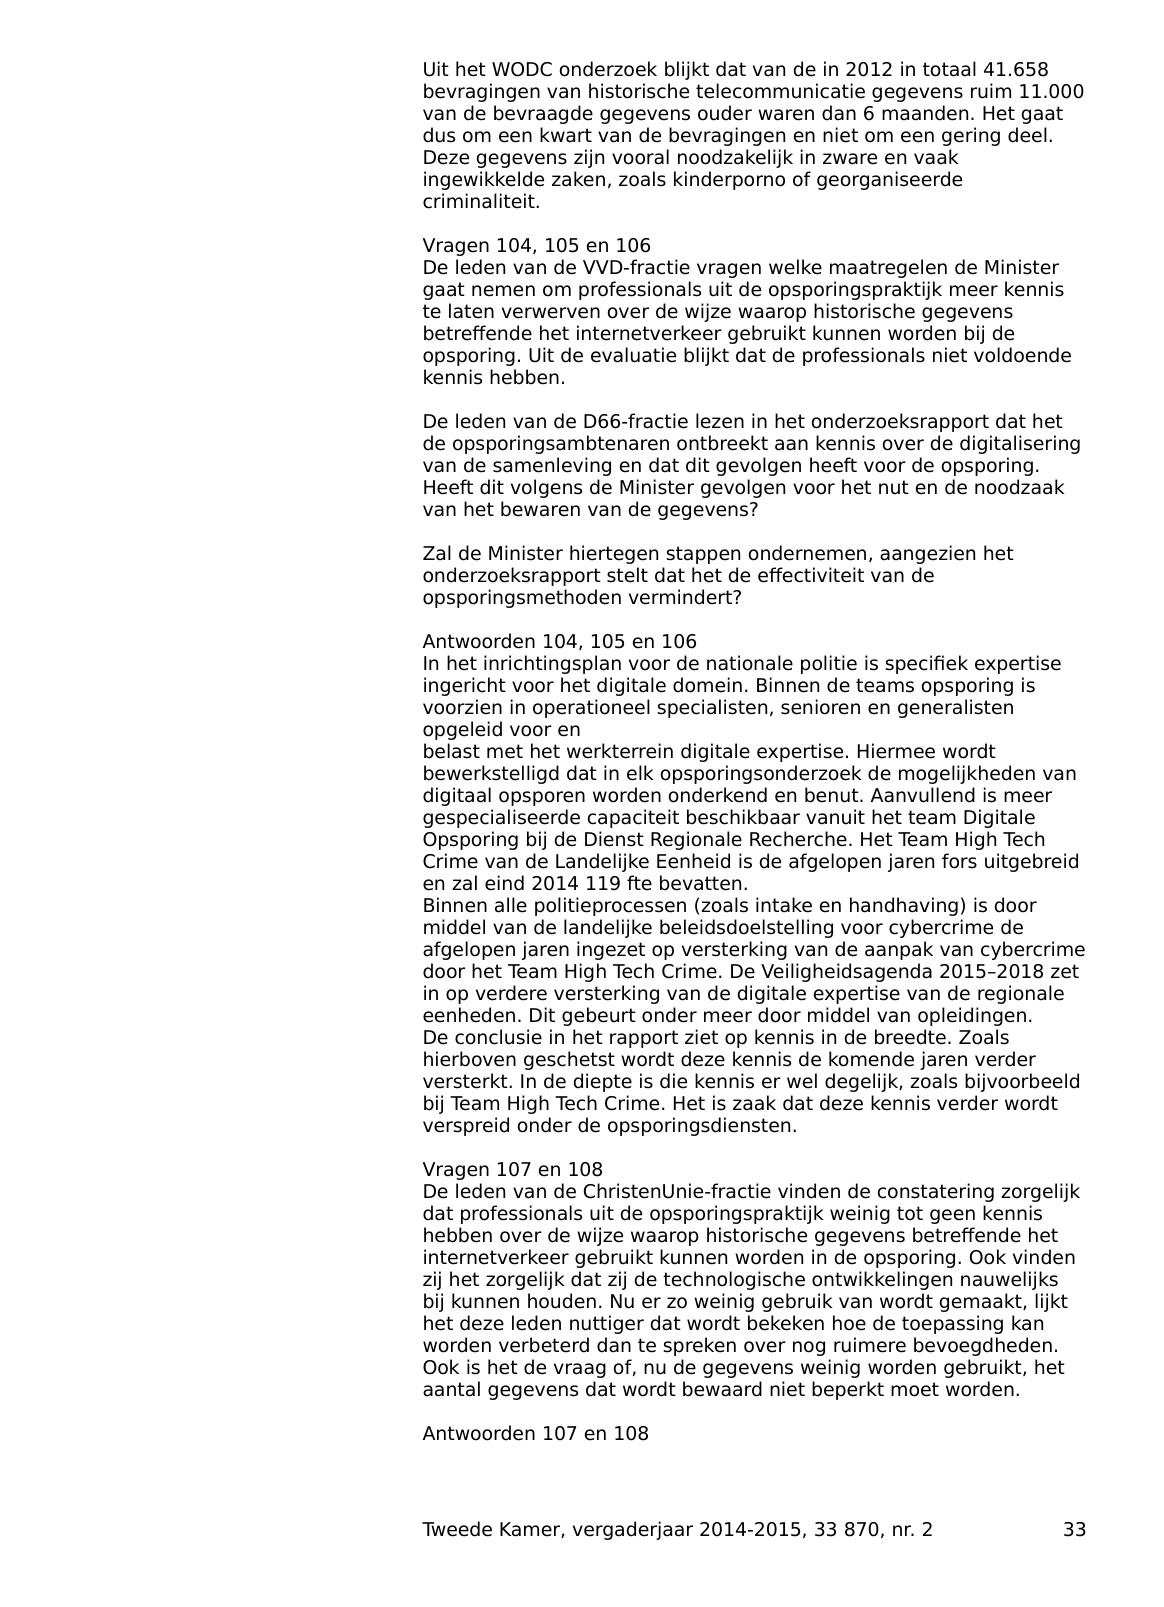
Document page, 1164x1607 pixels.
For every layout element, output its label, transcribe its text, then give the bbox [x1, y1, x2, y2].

text belast met het werkterrein digitale expertise. Hiermee wordt [422, 741, 1087, 763]
text In het inrichtingsplan voor de nationale politie is specifiek expertise ingericht voor het digitale domein. Binnen de teams opsporing is voorzien in operationeel specialisten, senioren en generalisten opgeleid voor en [422, 653, 1087, 741]
text De leden van de D66-fractie lezen in het onderzoeksrapport dat het de opsporingsambtenaren ontbreekt aan kennis over de digitalisering van de samenleving en dat dit gevolgen heeft voor de opsporing. Heeft dit volgens de Minister gevolgen voor het nut en de noodzaak van het bewaren van de gegevens? [422, 411, 1087, 521]
text De conclusie in het rapport ziet op kennis in de breedte. Zoals hierboven geschetst wordt deze kennis de komende jaren verder versterkt. In de diepte is die kennis er wel degelijk, zoals bijvoorbeeld bij Team High Tech Crime. Het is zaak dat deze kennis verder wordt verspreid onder de opsporingsdiensten. [422, 1027, 1087, 1137]
text De leden van de VVD-fractie vragen welke maatregelen de Minister gaat nemen om professionals uit de opsporingspraktijk meer kennis te laten verwerven over de wijze waarop historische gegevens betreffende het internetverkeer gebruikt kunnen worden bij de opsporing. Uit de evaluatie blijkt dat de professionals niet voldoende kennis hebben. [422, 257, 1087, 389]
text Antwoorden 107 en 108 [422, 1423, 1087, 1445]
text Uit het WODC onderzoek blijkt dat van de in 2012 in totaal 41.658 bevragingen van historische telecommunicatie gegevens ruim 11.000 van de bevraagde gegevens ouder waren dan 6 maanden. Het gaat dus om een kwart van de bevragingen en niet om een gering deel. Deze gegevens zijn vooral noodzakelijk in zware en vaak ingewikkelde zaken, zoals kinderporno of georganiseerde criminaliteit. [422, 59, 1087, 213]
text Vragen 104, 105 en 106 [422, 235, 1087, 257]
text Vragen 107 en 108 [422, 1159, 1087, 1181]
text bewerkstelligd dat in elk opsporingsonderzoek de mogelijkheden van digitaal opsporen worden onderkend en benut. Aanvullend is meer gespecialiseerde capaciteit beschikbaar vanuit het team Digitale Opsporing bij de Dienst Regionale Recherche. Het Team High Tech Crime van de Landelijke Eenheid is de afgelopen jaren fors uitgebreid en zal eind 2014 119 fte bevatten. [422, 763, 1087, 895]
text Antwoorden 104, 105 en 106 [422, 631, 1087, 653]
text De leden van de ChristenUnie-fractie vinden de constatering zorgelijk dat professionals uit de opsporingspraktijk weinig tot geen kennis hebben over de wijze waarop historische gegevens betreffende het internetverkeer gebruikt kunnen worden in de opsporing. Ook vinden zij het zorgelijk dat zij de technologische ontwikkelingen nauwelijks bij kunnen houden. Nu er zo weinig gebruik van wordt gemaakt, lijkt het deze leden nuttiger dat wordt bekeken hoe de toepassing kan worden verbeterd dan te spreken over nog ruimere bevoegdheden. [422, 1181, 1087, 1357]
text Binnen alle politieprocessen (zoals intake en handhaving) is door middel van de landelijke beleidsdoelstelling voor cybercrime de afgelopen jaren ingezet op versterking van de aanpak van cybercrime door het Team High Tech Crime. De Veiligheidsagenda 2015–2018 zet in op verdere versterking van de digitale expertise van de regionale eenheden. Dit gebeurt onder meer door middel van opleidingen. [422, 895, 1087, 1027]
text Ook is het de vraag of, nu de gegevens weinig worden gebruikt, het aantal gegevens dat wordt bewaard niet beperkt moet worden. [422, 1357, 1087, 1401]
text Zal de Minister hiertegen stappen ondernemen, aangezien het onderzoeksrapport stelt dat het de effectiviteit van de opsporingsmethoden vermindert? [422, 543, 1087, 609]
